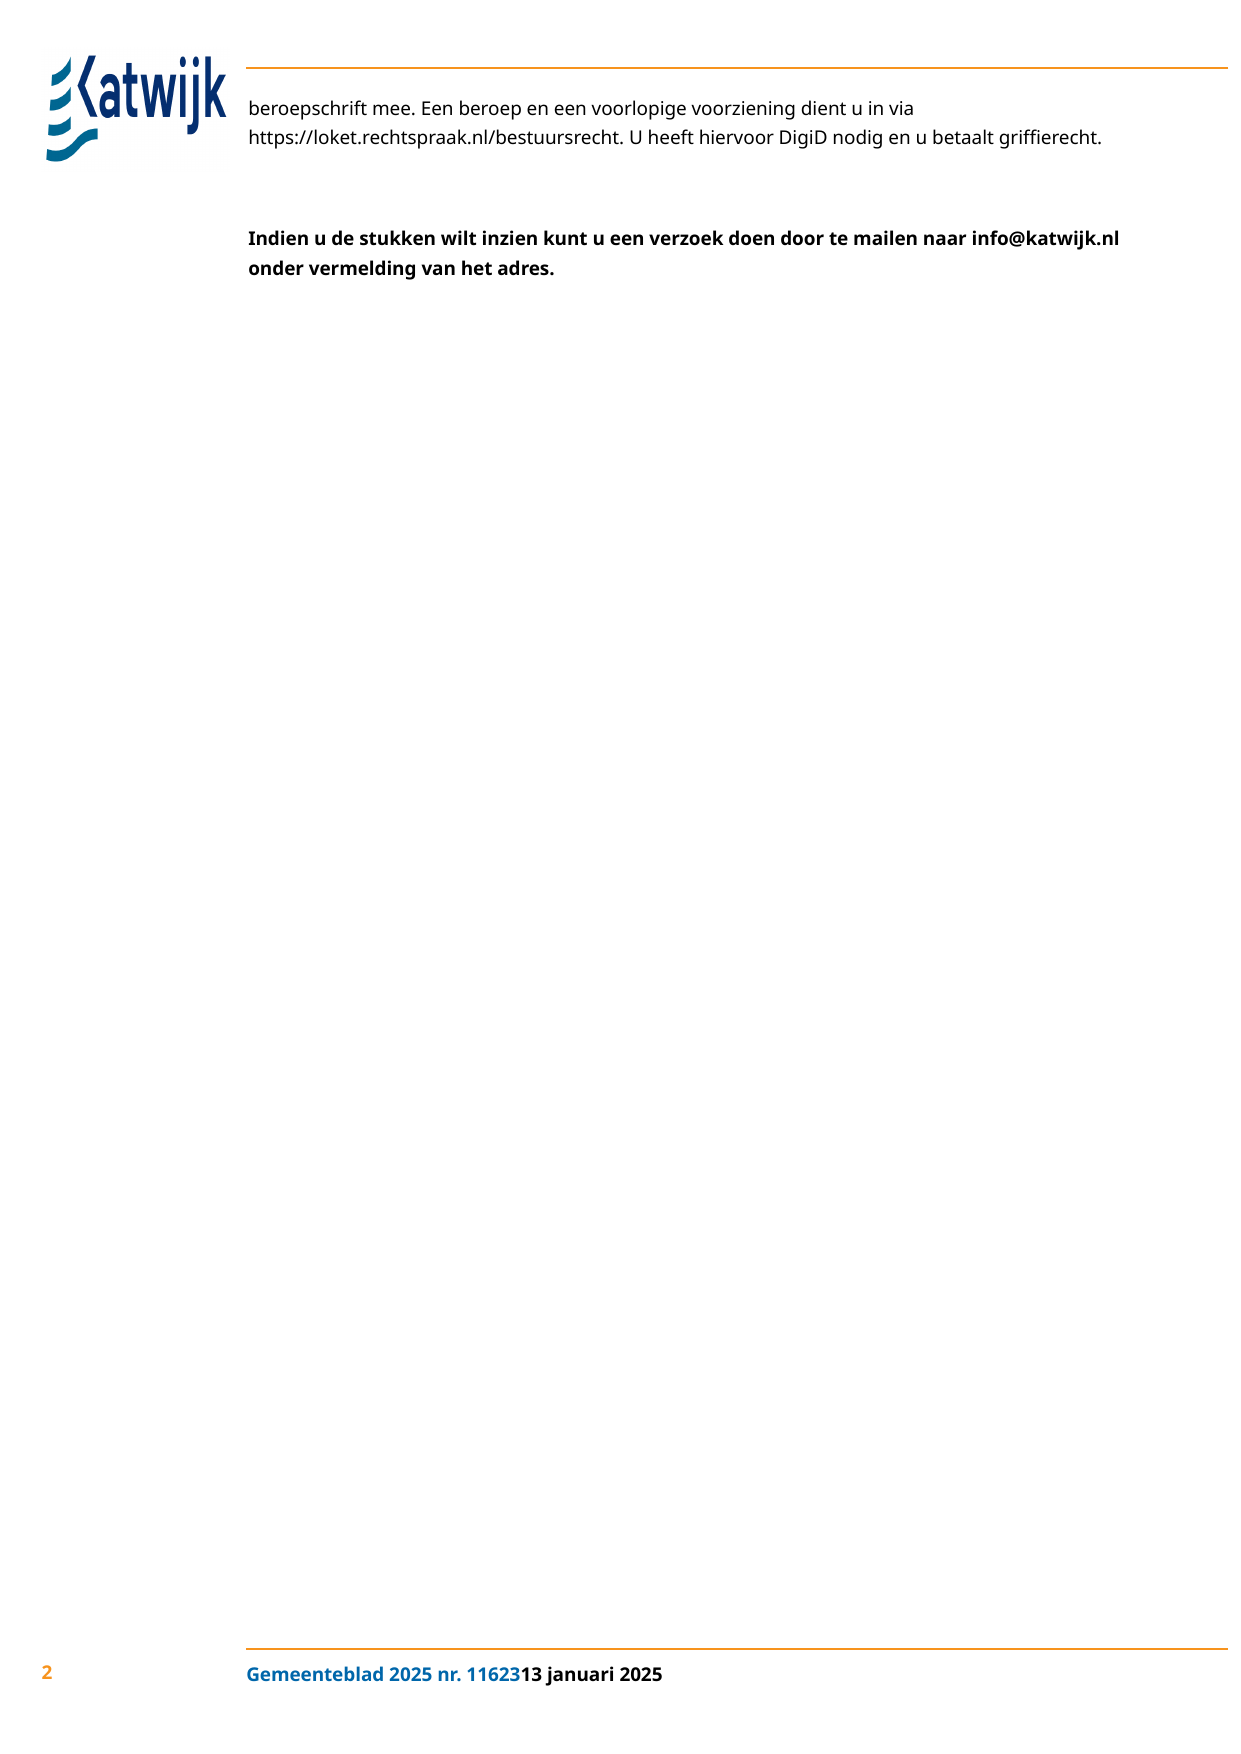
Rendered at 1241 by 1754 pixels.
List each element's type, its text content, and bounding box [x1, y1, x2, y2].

picture [41, 47, 231, 172]
text Indien u de stukken wilt inzien kunt u een verzoek doen door te mailen naar info@katwijk.nl onder vermelding van het adres. [248, 225, 1152, 281]
text beroepschrift mee. Een beroep en een voorlopige voorziening dient u in via https://loket.rechtspraak.nl/bestuursrecht. U heeft hiervoor DigiD nodig en u betaalt griffierecht. [248, 95, 1152, 150]
